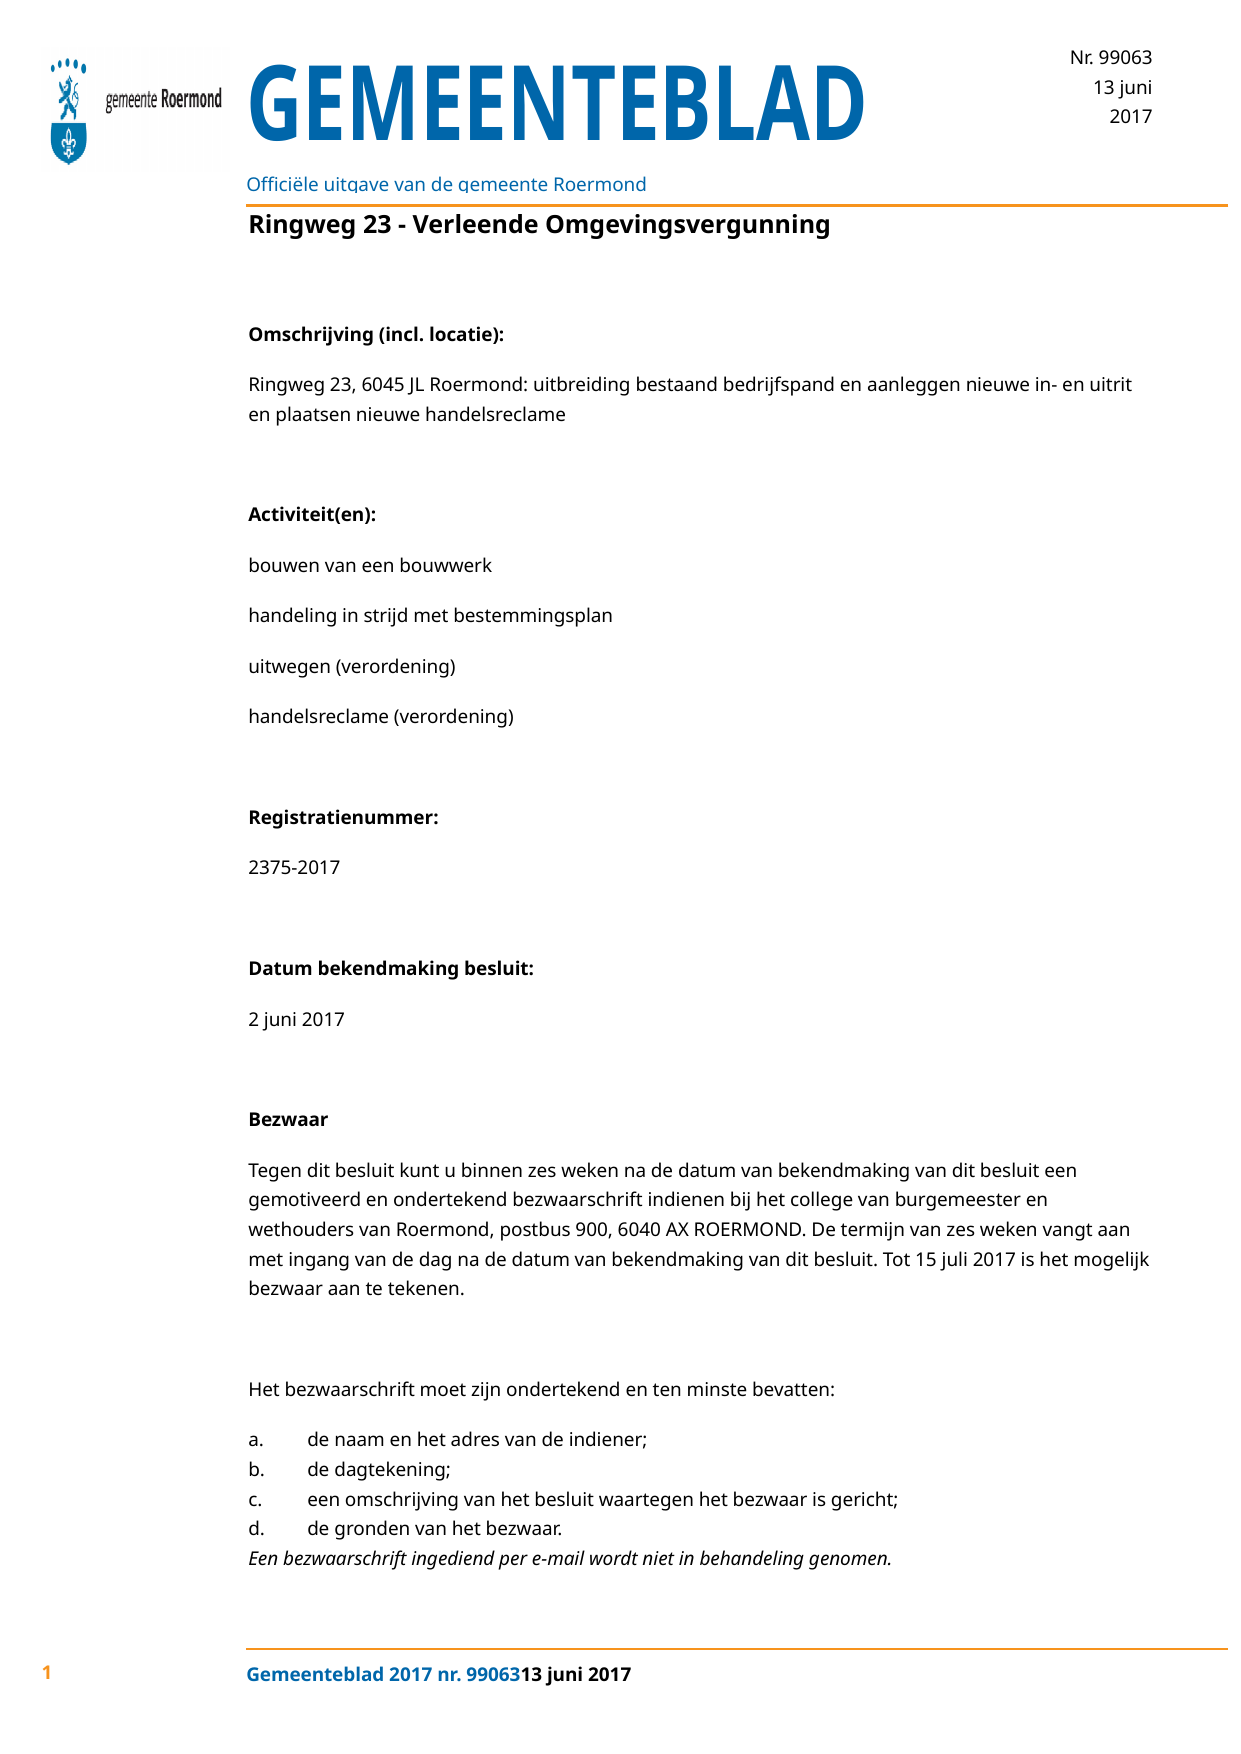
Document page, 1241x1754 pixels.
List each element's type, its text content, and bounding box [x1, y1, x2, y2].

text Een bezwaarschrift ingediend per e-mail wordt niet in behandeling genomen. [248, 1545, 1152, 1571]
text 2 juni 2017 [248, 1006, 1152, 1031]
list een omschrijving van het besluit waartegen het bezwaar is gericht; [248, 1486, 1152, 1511]
text Het bezwaarschrift moet zijn ondertekend en ten minste bevatten: [248, 1376, 1152, 1402]
text uitwegen (verordening) [248, 653, 1152, 678]
text Omschrijving (incl. locatie): [248, 321, 1152, 346]
list de gronden van het bezwaar. [248, 1515, 1152, 1541]
text handelsreclame (verordening) [248, 703, 1152, 729]
text Bezwaar [248, 1107, 1152, 1132]
text handeling in strijd met bestemmingsplan [248, 602, 1152, 628]
picture [41, 47, 231, 172]
text Ringweg 23 - Verleende Omgevingsvergunning [248, 207, 1152, 241]
text Activiteit(en): [248, 502, 1152, 527]
text bouwen van een bouwwerk [248, 552, 1152, 578]
text 2375-2017 [248, 854, 1152, 880]
text Ringweg 23, 6045 JL Roermond: uitbreiding bestaand bedrijfspand en aanleggen nieuwe in- en uitrit en plaatsen nieuwe handelsreclame [248, 371, 1152, 426]
text Datum bekendmaking besluit: [248, 955, 1152, 981]
list de dagtekening; [248, 1456, 1152, 1482]
text Tegen dit besluit kunt u binnen zes weken na de datum van bekendmaking van dit besluit een gemotiveerd en ondertekend bezwaarschrift indienen bij het college van burgemeester en wethouders van Roermond, postbus 900, 6040 AX ROERMOND. De termijn van zes weken vangt aan met ingang van de dag na de datum van bekendmaking van dit besluit. Tot 15 juli 2017 is het mogelijk bezwaar aan te tekenen. [248, 1157, 1152, 1301]
list de naam en het adres van de indiener; [248, 1427, 1152, 1452]
text Registratienummer: [248, 804, 1152, 830]
